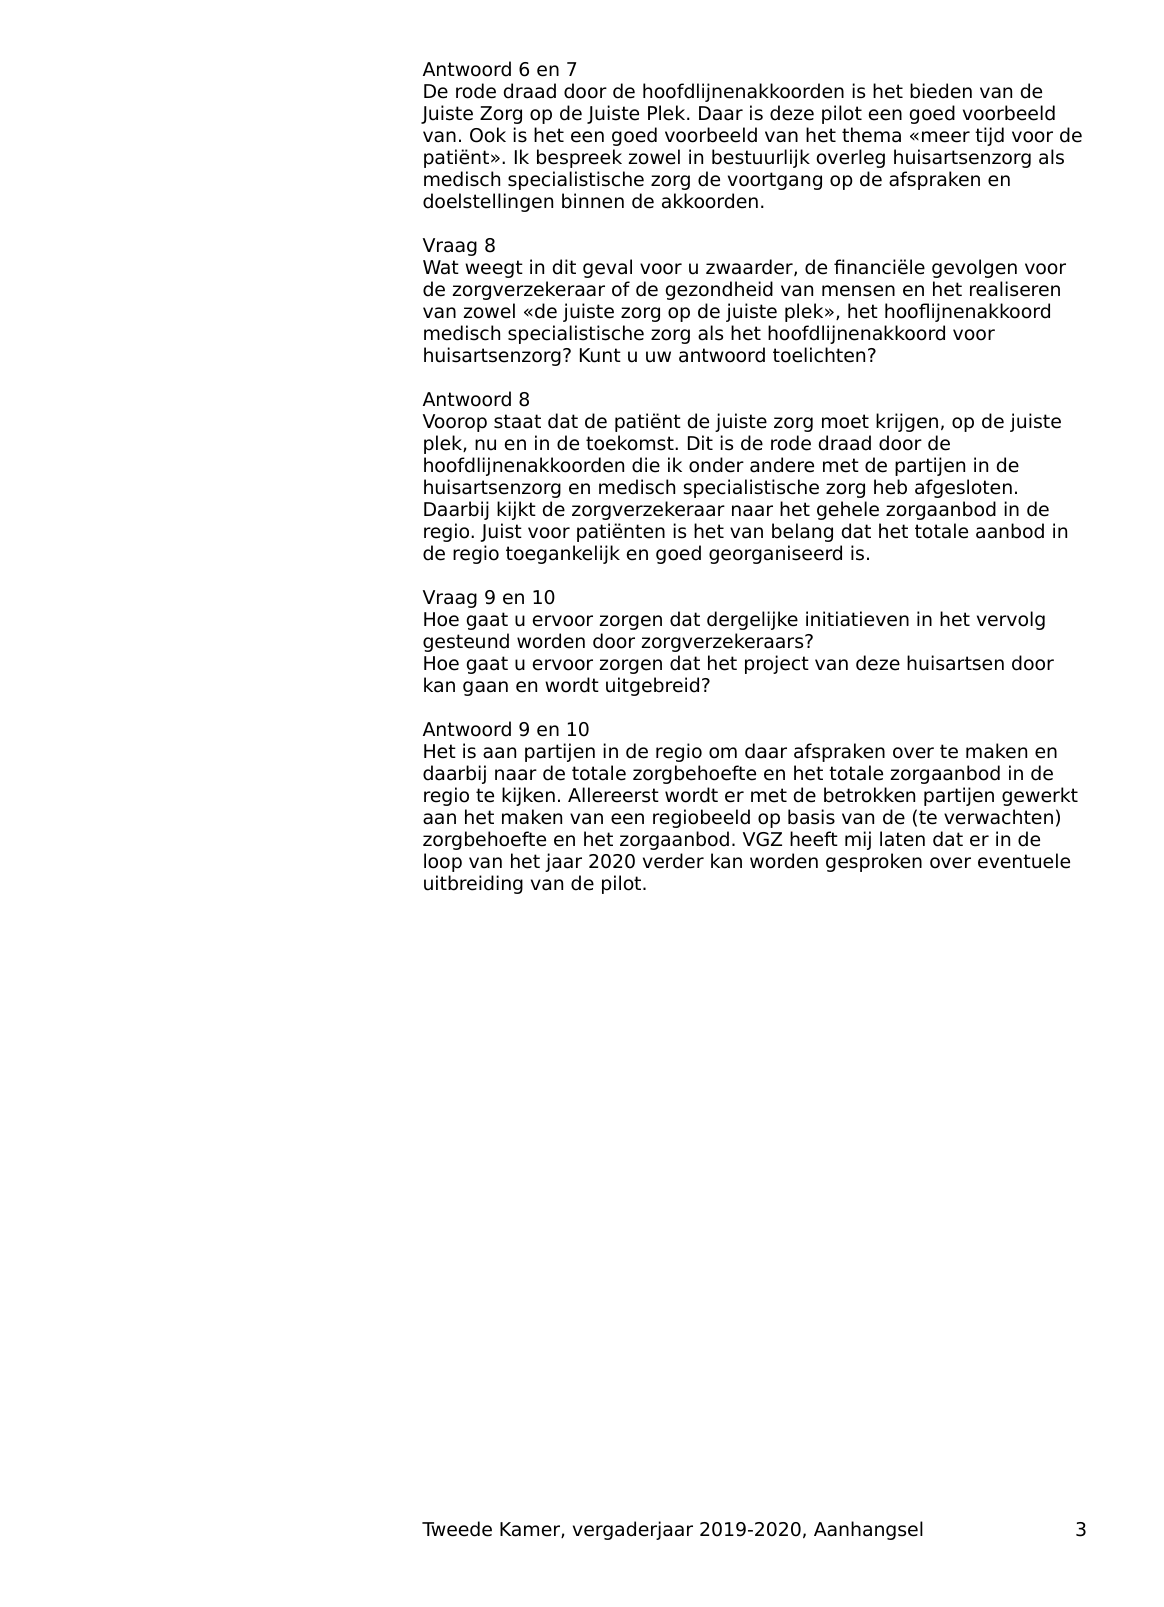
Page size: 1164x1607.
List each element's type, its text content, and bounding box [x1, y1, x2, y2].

text Het is aan partijen in de regio om daar afspraken over te maken en daarbij naar de totale zorgbehoefte en het totale zorgaanbod in de regio te kijken. Allereerst wordt er met de betrokken partijen gewerkt aan het maken van een regiobeeld op basis van de (te verwachten) zorgbehoefte en het zorgaanbod. VGZ heeft mij laten dat er in de loop van het jaar 2020 verder kan worden gesproken over eventuele uitbreiding van de pilot. [422, 741, 1087, 895]
text Antwoord 8 [422, 389, 1087, 411]
text Hoe gaat u ervoor zorgen dat het project van deze huisartsen door kan gaan en wordt uitgebreid? [422, 653, 1087, 697]
text Vraag 8 [422, 235, 1087, 257]
text Vraag 9 en 10 [422, 587, 1087, 609]
text Antwoord 6 en 7 [422, 59, 1087, 81]
text Hoe gaat u ervoor zorgen dat dergelijke initiatieven in het vervolg gesteund worden door zorgverzekeraars? [422, 609, 1087, 653]
text Voorop staat dat de patiënt de juiste zorg moet krijgen, op de juiste plek, nu en in de toekomst. Dit is de rode draad door de hoofdlijnenakkoorden die ik onder andere met de partijen in de huisartsenzorg en medisch specialistische zorg heb afgesloten. Daarbij kijkt de zorgverzekeraar naar het gehele zorgaanbod in de regio. Juist voor patiënten is het van belang dat het totale aanbod in de regio toegankelijk en goed georganiseerd is. [422, 411, 1087, 565]
text Antwoord 9 en 10 [422, 719, 1087, 741]
text De rode draad door de hoofdlijnenakkoorden is het bieden van de Juiste Zorg op de Juiste Plek. Daar is deze pilot een goed voorbeeld van. Ook is het een goed voorbeeld van het thema «meer tijd voor de patiënt». Ik bespreek zowel in bestuurlijk overleg huisartsenzorg als medisch specialistische zorg de voortgang op de afspraken en doelstellingen binnen de akkoorden. [422, 81, 1087, 213]
text Wat weegt in dit geval voor u zwaarder, de financiële gevolgen voor de zorgverzekeraar of de gezondheid van mensen en het realiseren van zowel «de juiste zorg op de juiste plek», het hooflijnenakkoord medisch specialistische zorg als het hoofdlijnenakkoord voor huisartsenzorg? Kunt u uw antwoord toelichten? [422, 257, 1087, 367]
